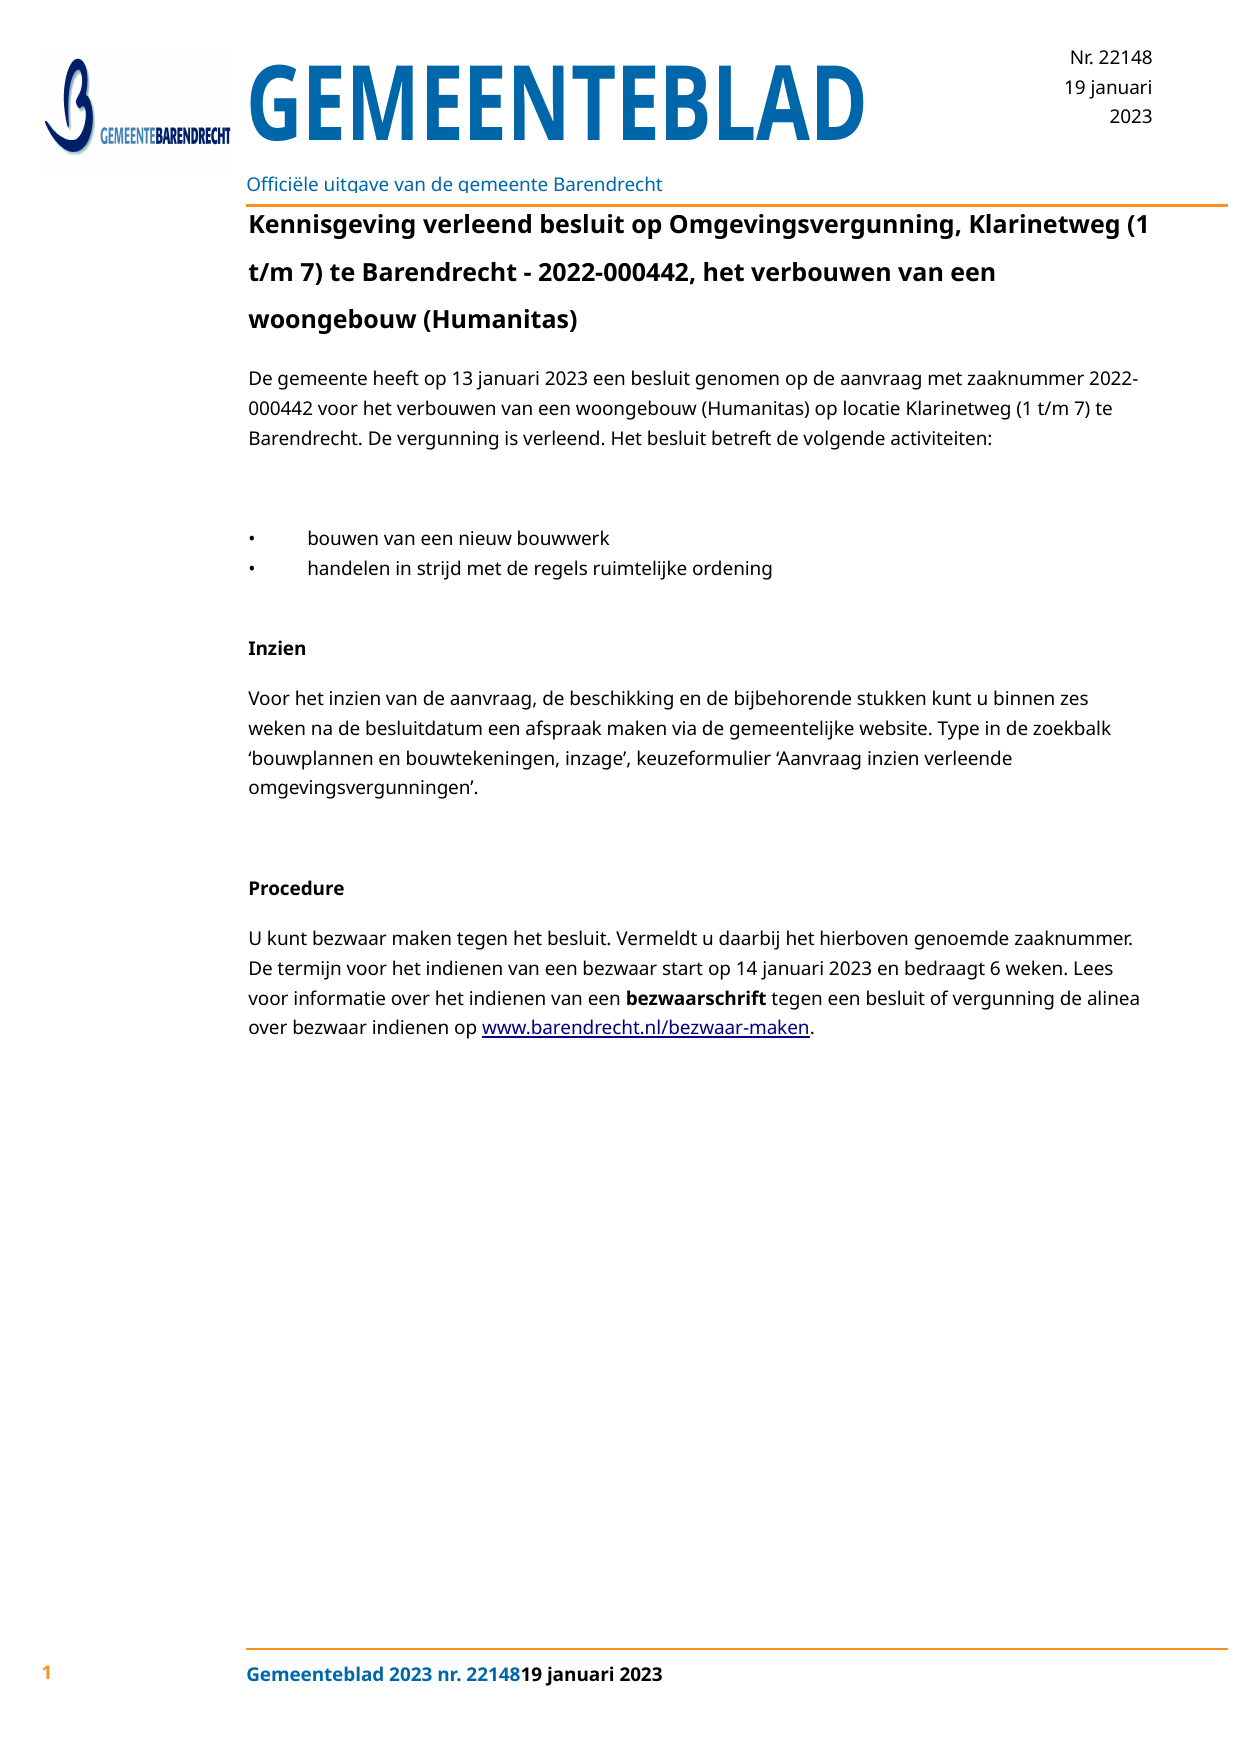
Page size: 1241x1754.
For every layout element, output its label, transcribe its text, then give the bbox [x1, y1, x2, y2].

text Procedure [248, 875, 1152, 901]
picture [41, 47, 231, 172]
text Inzien [248, 635, 1152, 661]
list handelen in strijd met de regels ruimtelijke ordening [248, 555, 1152, 581]
text Kennisgeving verleend besluit op Omgevingsvergunning, Klarinetweg (1 t/m 7) te Barendrecht - 2022-000442, het verbouwen van een woongebouw (Humanitas) [248, 207, 1152, 336]
text De gemeente heeft op 13 januari 2023 een besluit genomen op de aanvraag met zaaknummer 2022-000442 voor het verbouwen van een woongebouw (Humanitas) op locatie Klarinetweg (1 t/m 7) te Barendrecht. De vergunning is verleend. Het besluit betreft de volgende activiteiten: [248, 366, 1152, 450]
text U kunt bezwaar maken tegen het besluit. Vermeldt u daarbij het hierboven genoemde zaaknummer. De termijn voor het indienen van een bezwaar start op 14 januari 2023 en bedraagt 6 weken. Lees voor informatie over het indienen van een bezwaarschrift tegen een besluit of vergunning de alinea over bezwaar indienen op www.barendrecht.nl/bezwaar-maken. [248, 926, 1152, 1040]
list bouwen van een nieuw bouwwerk [248, 526, 1152, 551]
text Voor het inzien van de aanvraag, de beschikking en de bijbehorende stukken kunt u binnen zes weken na de besluitdatum een afspraak maken via de gemeentelijke website. Type in de zoekbalk ‘bouwplannen en bouwtekeningen, inzage’, keuzeformulier ‘Aanvraag inzien verleende omgevingsvergunningen’. [248, 686, 1152, 800]
